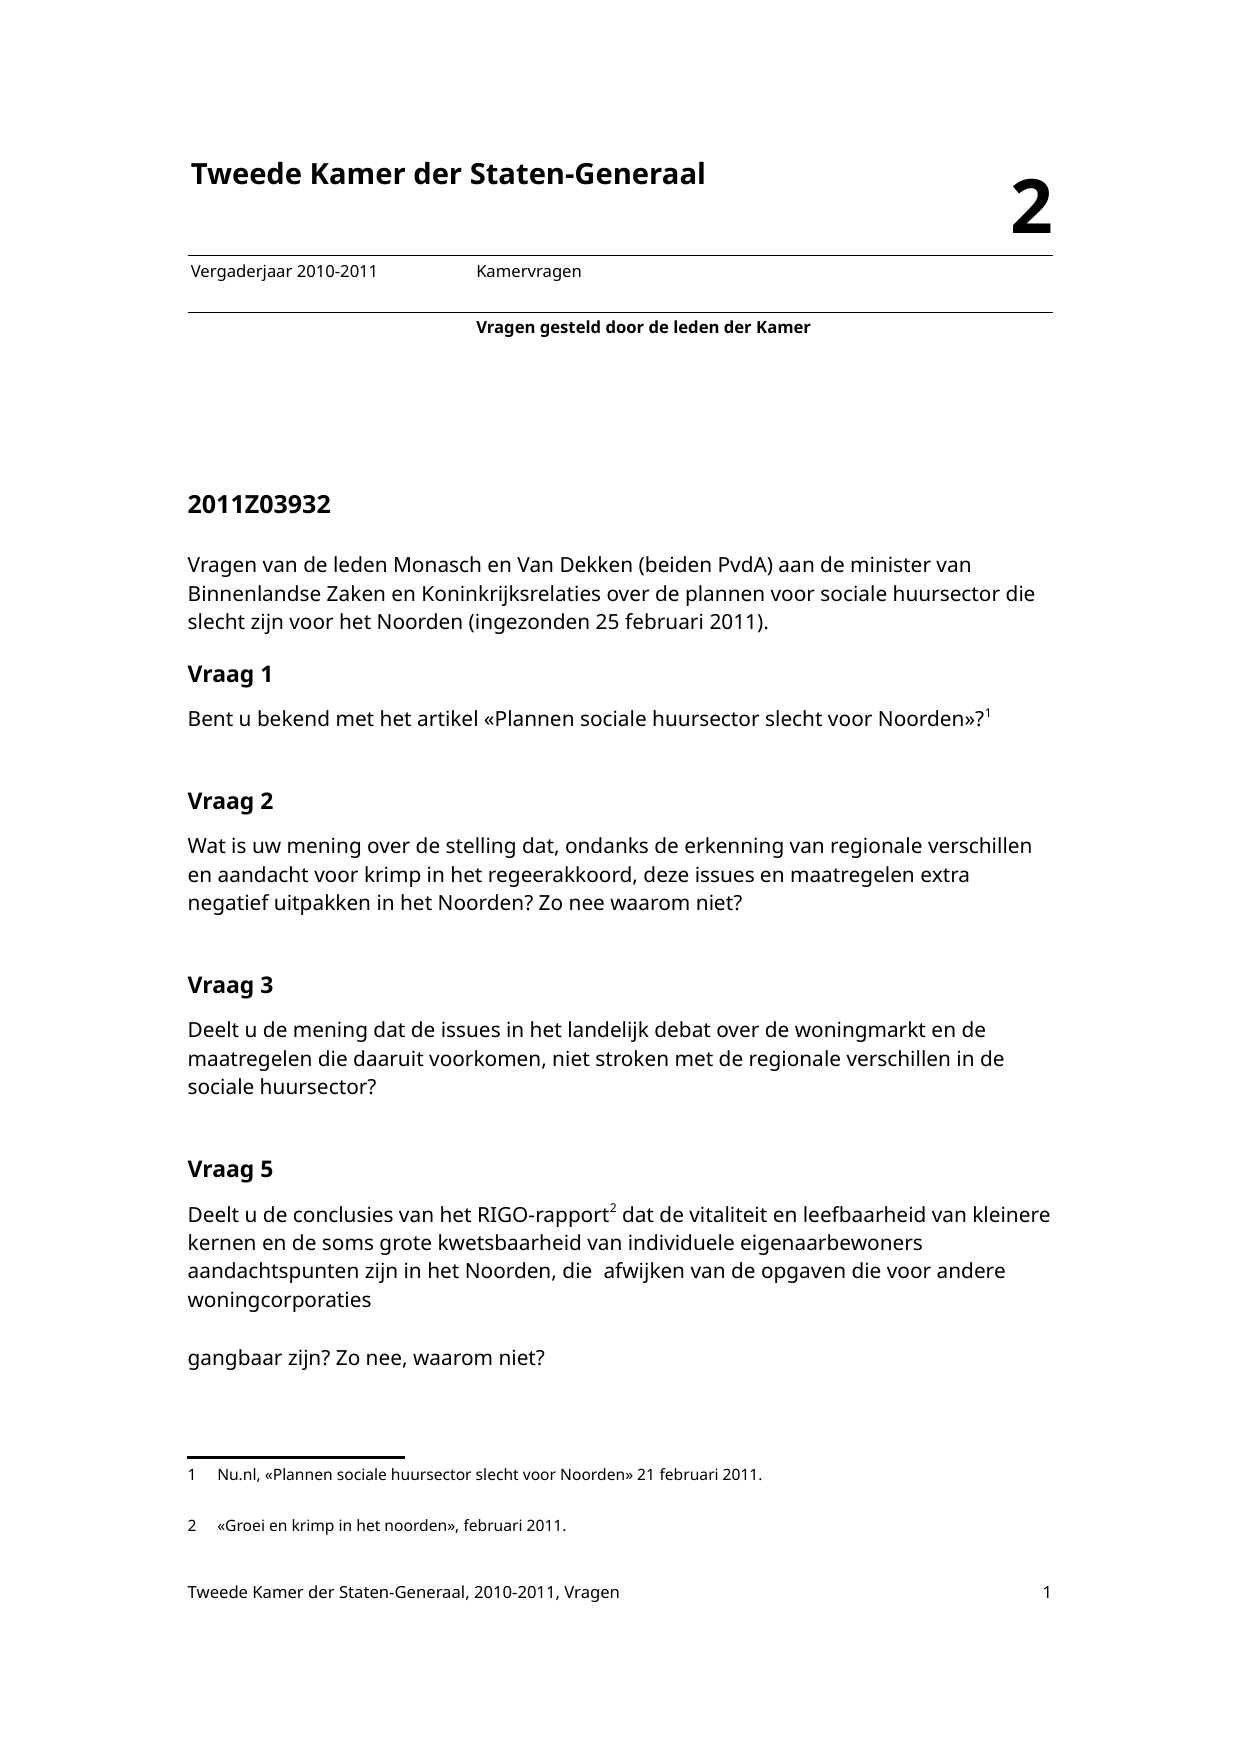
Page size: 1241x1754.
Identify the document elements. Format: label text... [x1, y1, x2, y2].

subtitle Vraag 3 [187, 969, 1053, 1001]
table_cell [188, 313, 473, 339]
text gangbaar zijn? Zo nee, waarom niet? [187, 1343, 1053, 1372]
text Nu.nl, «Plannen sociale huursector slecht voor Noorden» 21 februari 2011. [187, 1449, 1053, 1478]
table_cell Kamervragen [473, 256, 1053, 312]
subtitle Vraag 5 [187, 1153, 1053, 1185]
text Bent u bekend met het artikel «Plannen sociale huursector slecht voor Noorden»? [187, 704, 1053, 733]
text Deelt u de mening dat de issues in het landelijk debat over de woningmarkt en de maatregelen die daaruit voorkomen, niet stroken met de regionale verschillen in de sociale huursector? [187, 1016, 1053, 1101]
text Deelt u de conclusies van het RIGO-rapport dat de vitaliteit en leefbaarheid van kleinere kernen en de soms grote kwetsbaarheid van individuele eigenaarbewoners aandachtspunten zijn in het Noorden, die afwijken van de opgaven die voor andere woningcorporaties [187, 1200, 1053, 1313]
table_header 2 [880, 150, 1053, 255]
text Wat is uw mening over de stelling dat, ondanks de erkenning van regionale verschillen en aandacht voor krimp in het regeerakkoord, deze issues en maatregelen extra negatief uitpakken in het Noorden? Zo nee waarom niet? [187, 832, 1053, 917]
table_cell Vragen gesteld door de leden der Kamer [473, 313, 1053, 339]
table_cell Vergaderjaar 2010-2011 [188, 256, 473, 312]
subtitle Vraag 1 [187, 658, 1053, 689]
text 2011Z03932 [187, 487, 1053, 521]
table_header Tweede Kamer der Staten-Generaal [188, 150, 879, 255]
text «Groei en krimp in het noorden», februari 2011. [187, 1508, 1053, 1536]
subtitle Vraag 2 [187, 785, 1053, 817]
text Vragen van de leden Monasch en Van Dekken (beiden PvdA) aan de minister van Binnenlandse Zaken en Koninkrijksrelaties over de plannen voor sociale huursector die slecht zijn voor het Noorden (ingezonden 25 februari 2011). [187, 550, 1053, 636]
